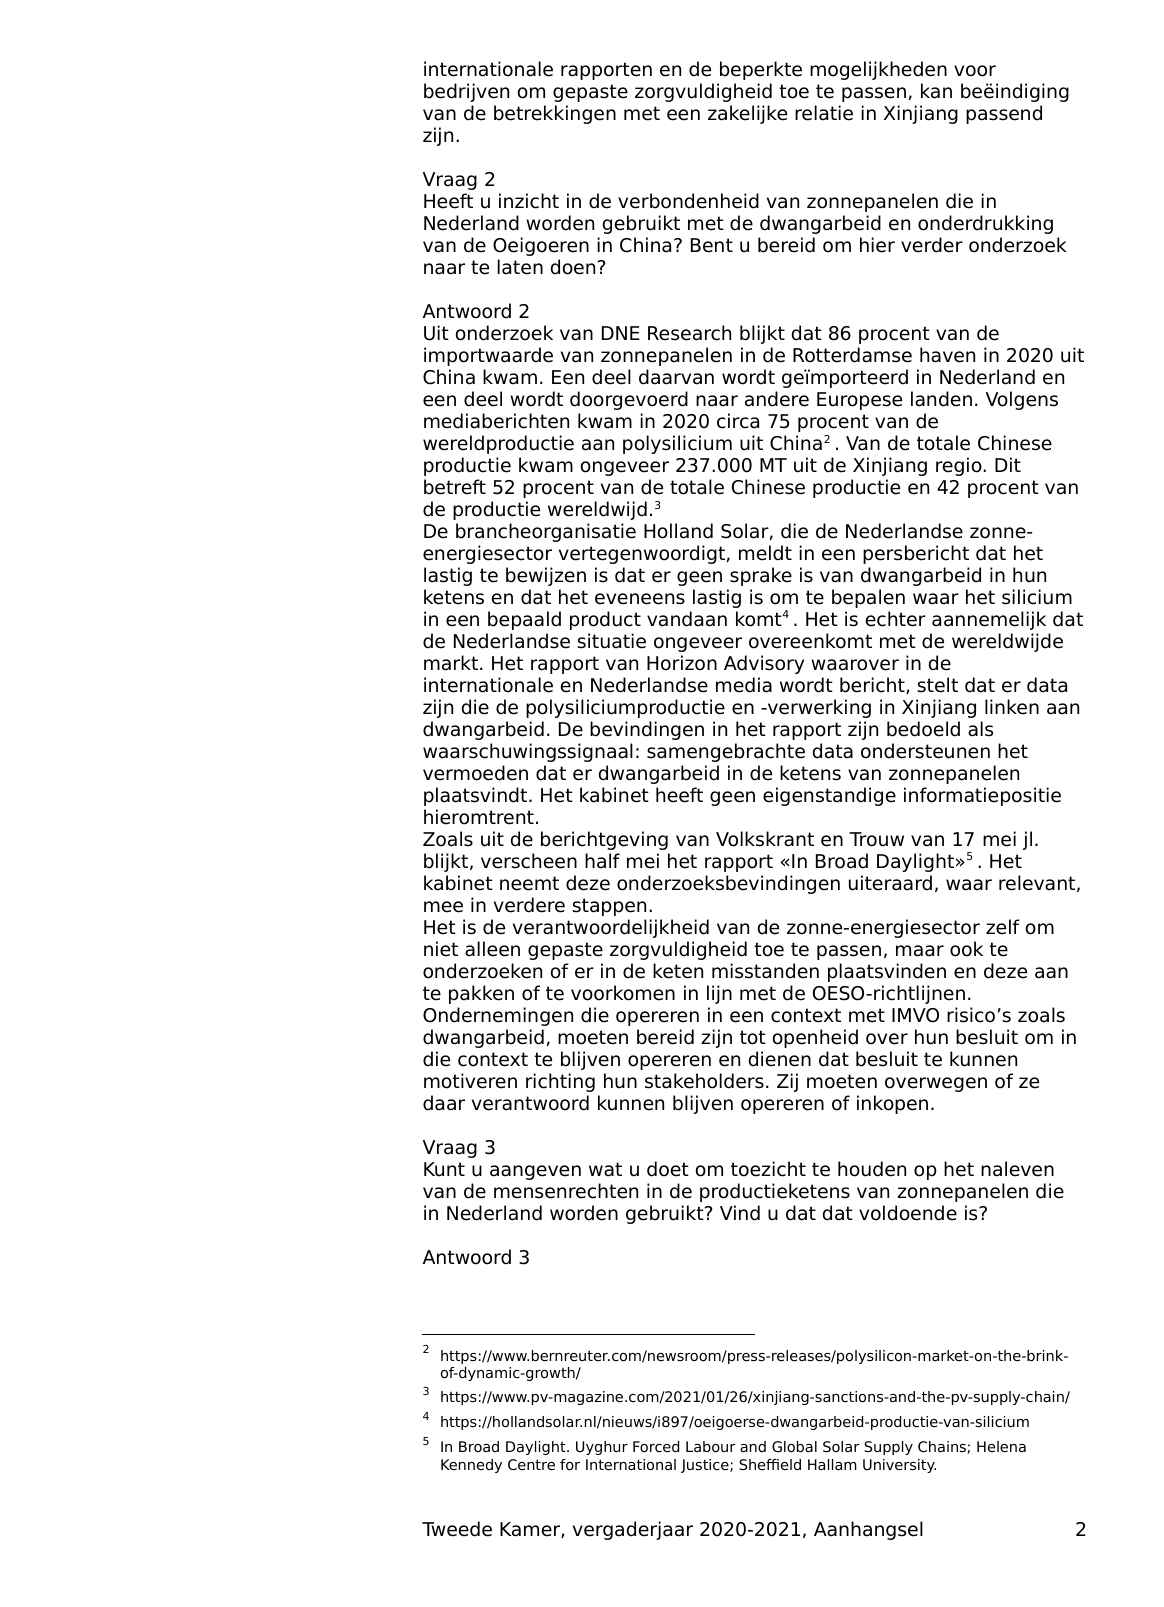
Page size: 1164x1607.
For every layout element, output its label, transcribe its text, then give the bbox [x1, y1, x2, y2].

text https://hollandsolar.nl/nieuws/i897/oeigoerse-dwangarbeid-productie-van-silicium [422, 1410, 1087, 1432]
text Kunt u aangeven wat u doet om toezicht te houden op het naleven van de mensenrechten in de productieketens van zonnepanelen die in Nederland worden gebruikt? Vind u dat dat voldoende is? [422, 1159, 1087, 1224]
text Heeft u inzicht in de verbondenheid van zonnepanelen die in Nederland worden gebruikt met de dwangarbeid en onderdrukking van de Oeigoeren in China? Bent u bereid om hier verder onderzoek naar te laten doen? [422, 191, 1087, 279]
text Antwoord 3 [422, 1247, 1087, 1269]
text Uit onderzoek van DNE Research blijkt dat 86 procent van de importwaarde van zonnepanelen in de Rotterdamse haven in 2020 uit China kwam. Een deel daarvan wordt geïmporteerd in Nederland en een deel wordt doorgevoerd naar andere Europese landen. Volgens mediaberichten kwam in 2020 circa 75 procent van de wereldproductie aan polysilicium uit China. Van de totale Chinese productie kwam ongeveer 237.000 MT uit de Xinjiang regio. Dit betreft 52 procent van de totale Chinese productie en 42 procent van de productie wereldwijd. [422, 323, 1087, 521]
text In Broad Daylight. Uyghur Forced Labour and Global Solar Supply Chains; Helena Kennedy Centre for International Justice; Sheffield Hallam University. [422, 1435, 1087, 1474]
text internationale rapporten en de beperkte mogelijkheden voor bedrijven om gepaste zorgvuldigheid toe te passen, kan beëindiging van de betrekkingen met een zakelijke relatie in Xinjiang passend zijn. [422, 59, 1087, 147]
text https://www.pv-magazine.com/2021/01/26/xinjiang-sanctions-and-the-pv-supply-chain/ [422, 1385, 1087, 1407]
text Vraag 2 [422, 169, 1087, 191]
text Het is de verantwoordelijkheid van de zonne-energiesector zelf om niet alleen gepaste zorgvuldigheid toe te passen, maar ook te onderzoeken of er in de keten misstanden plaatsvinden en deze aan te pakken of te voorkomen in lijn met de OESO-richtlijnen. Ondernemingen die opereren in een context met IMVO risico’s zoals dwangarbeid, moeten bereid zijn tot openheid over hun besluit om in die context te blijven opereren en dienen dat besluit te kunnen motiveren richting hun stakeholders. Zij moeten overwegen of ze daar verantwoord kunnen blijven opereren of inkopen. [422, 917, 1087, 1114]
text De brancheorganisatie Holland Solar, die de Nederlandse zonne-energiesector vertegenwoordigt, meldt in een persbericht dat het lastig te bewijzen is dat er geen sprake is van dwangarbeid in hun ketens en dat het eveneens lastig is om te bepalen waar het silicium in een bepaald product vandaan komt. Het is echter aannemelijk dat de Nederlandse situatie ongeveer overeenkomt met de wereldwijde markt. Het rapport van Horizon Advisory waarover in de internationale en Nederlandse media wordt bericht, stelt dat er data zijn die de polysiliciumproductie en -verwerking in Xinjiang linken aan dwangarbeid. De bevindingen in het rapport zijn bedoeld als waarschuwingssignaal: samengebrachte data ondersteunen het vermoeden dat er dwangarbeid in de ketens van zonnepanelen plaatsvindt. Het kabinet heeft geen eigenstandige informatiepositie hieromtrent. [422, 521, 1087, 829]
text Antwoord 2 [422, 301, 1087, 323]
text https://www.bernreuter.com/newsroom/press-releases/polysilicon-market-on-the-brink-of-dynamic-growth/ [422, 1343, 1087, 1382]
text Vraag 3 [422, 1137, 1087, 1159]
text Zoals uit de berichtgeving van Volkskrant en Trouw van 17 mei jl. blijkt, verscheen half mei het rapport «In Broad Daylight». Het kabinet neemt deze onderzoeksbevindingen uiteraard, waar relevant, mee in verdere stappen. [422, 829, 1087, 917]
